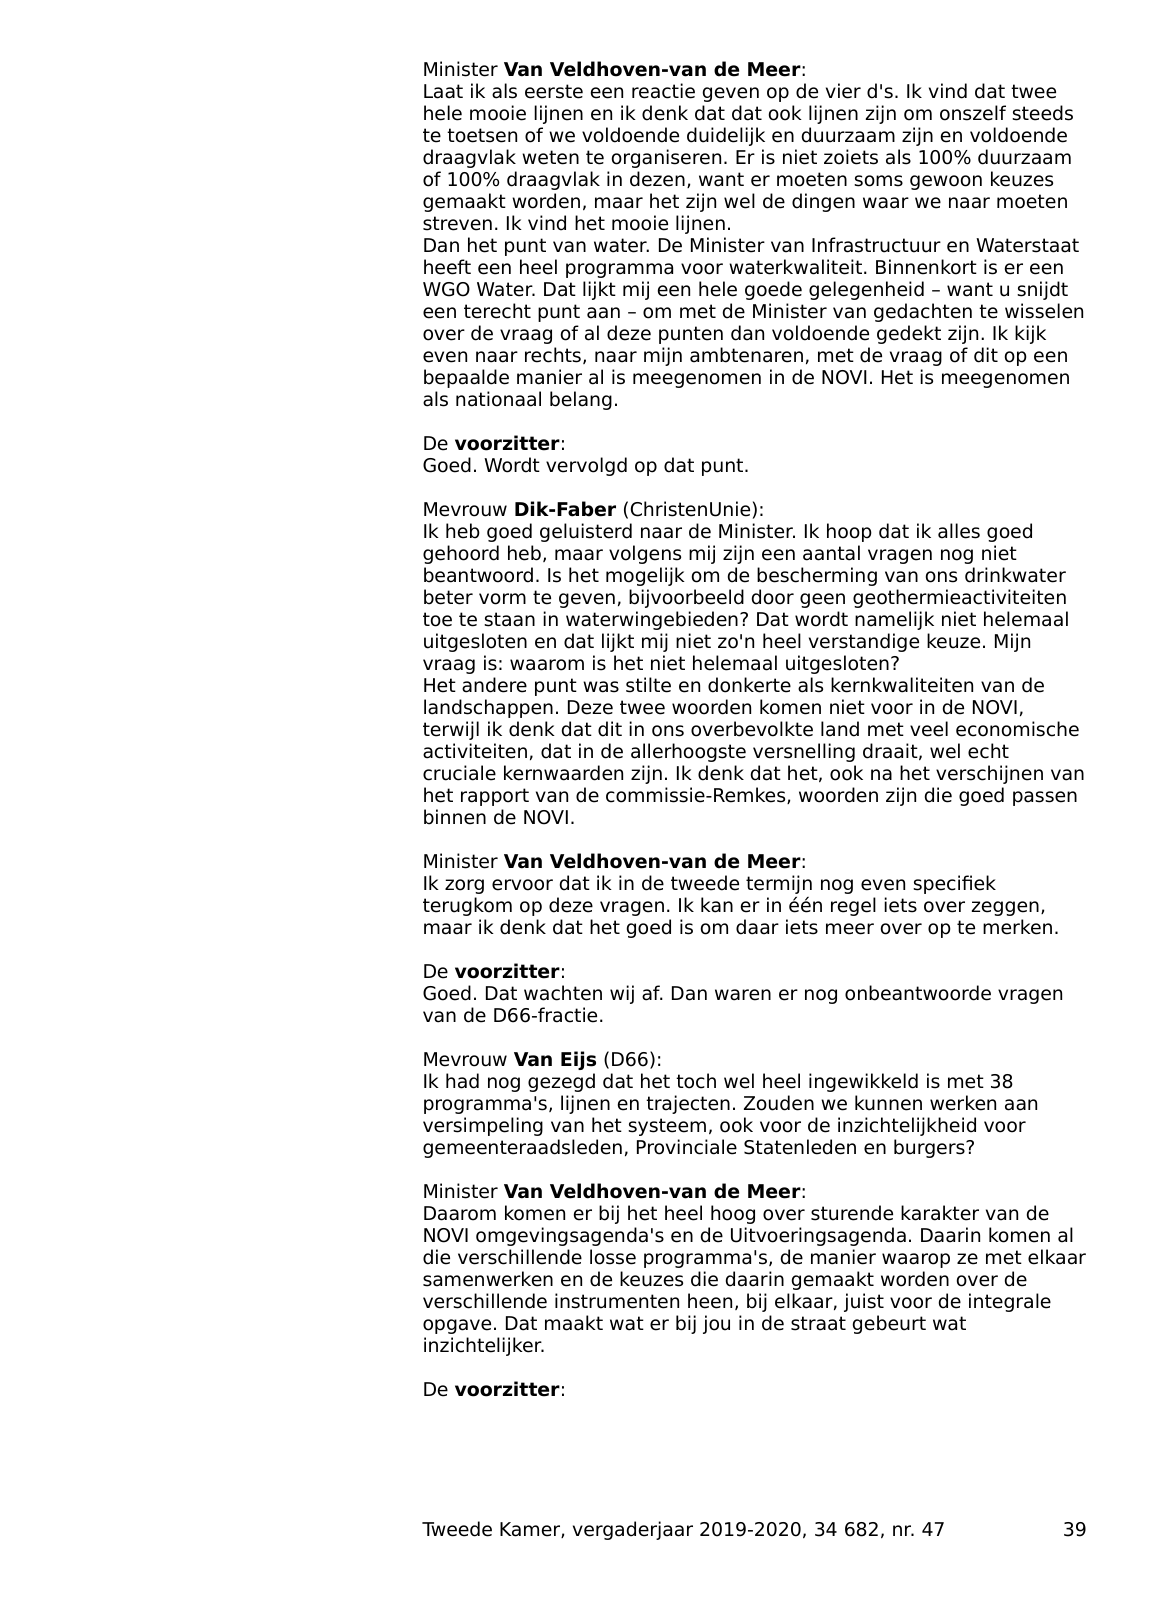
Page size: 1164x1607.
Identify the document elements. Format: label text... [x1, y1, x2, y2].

text Minister Van Veldhoven-van de Meer: [422, 851, 1087, 873]
text Minister Van Veldhoven-van de Meer: [422, 1181, 1087, 1203]
text Ik heb goed geluisterd naar de Minister. Ik hoop dat ik alles goed gehoord heb, maar volgens mij zijn een aantal vragen nog niet beantwoord. Is het mogelijk om de bescherming van ons drinkwater beter vorm te geven, bijvoorbeeld door geen geothermieactiviteiten toe te staan in waterwingebieden? Dat wordt namelijk niet helemaal uitgesloten en dat lijkt mij niet zo'n heel verstandige keuze. Mijn vraag is: waarom is het niet helemaal uitgesloten? [422, 521, 1087, 675]
text Dan het punt van water. De Minister van Infrastructuur en Waterstaat heeft een heel programma voor waterkwaliteit. Binnenkort is er een WGO Water. Dat lijkt mij een hele goede gelegenheid – want u snijdt een terecht punt aan – om met de Minister van gedachten te wisselen over de vraag of al deze punten dan voldoende gedekt zijn. Ik kijk even naar rechts, naar mijn ambtenaren, met de vraag of dit op een bepaalde manier al is meegenomen in de NOVI. Het is meegenomen als nationaal belang. [422, 235, 1087, 411]
text De voorzitter: [422, 1379, 1087, 1401]
text Mevrouw Dik-Faber (ChristenUnie): [422, 499, 1087, 521]
text Mevrouw Van Eijs (D66): [422, 1049, 1087, 1071]
text Daarom komen er bij het heel hoog over sturende karakter van de NOVI omgevingsagenda's en de Uitvoeringsagenda. Daarin komen al die verschillende losse programma's, de manier waarop ze met elkaar samenwerken en de keuzes die daarin gemaakt worden over de verschillende instrumenten heen, bij elkaar, juist voor de integrale opgave. Dat maakt wat er bij jou in de straat gebeurt wat inzichtelijker. [422, 1203, 1087, 1357]
text Minister Van Veldhoven-van de Meer: [422, 59, 1087, 81]
text De voorzitter: [422, 433, 1087, 455]
text Ik zorg ervoor dat ik in de tweede termijn nog even specifiek terugkom op deze vragen. Ik kan er in één regel iets over zeggen, maar ik denk dat het goed is om daar iets meer over op te merken. [422, 873, 1087, 939]
text Goed. Dat wachten wij af. Dan waren er nog onbeantwoorde vragen van de D66-fractie. [422, 983, 1087, 1027]
text De voorzitter: [422, 961, 1087, 983]
text Het andere punt was stilte en donkerte als kernkwaliteiten van de landschappen. Deze twee woorden komen niet voor in de NOVI, terwijl ik denk dat dit in ons overbevolkte land met veel economische activiteiten, dat in de allerhoogste versnelling draait, wel echt cruciale kernwaarden zijn. Ik denk dat het, ook na het verschijnen van het rapport van de commissie-Remkes, woorden zijn die goed passen binnen de NOVI. [422, 675, 1087, 829]
text Goed. Wordt vervolgd op dat punt. [422, 455, 1087, 477]
text Ik had nog gezegd dat het toch wel heel ingewikkeld is met 38 programma's, lijnen en trajecten. Zouden we kunnen werken aan versimpeling van het systeem, ook voor de inzichtelijkheid voor gemeenteraadsleden, Provinciale Statenleden en burgers? [422, 1071, 1087, 1159]
text Laat ik als eerste een reactie geven op de vier d's. Ik vind dat twee hele mooie lijnen en ik denk dat dat ook lijnen zijn om onszelf steeds te toetsen of we voldoende duidelijk en duurzaam zijn en voldoende draagvlak weten te organiseren. Er is niet zoiets als 100% duurzaam of 100% draagvlak in dezen, want er moeten soms gewoon keuzes gemaakt worden, maar het zijn wel de dingen waar we naar moeten streven. Ik vind het mooie lijnen. [422, 81, 1087, 235]
